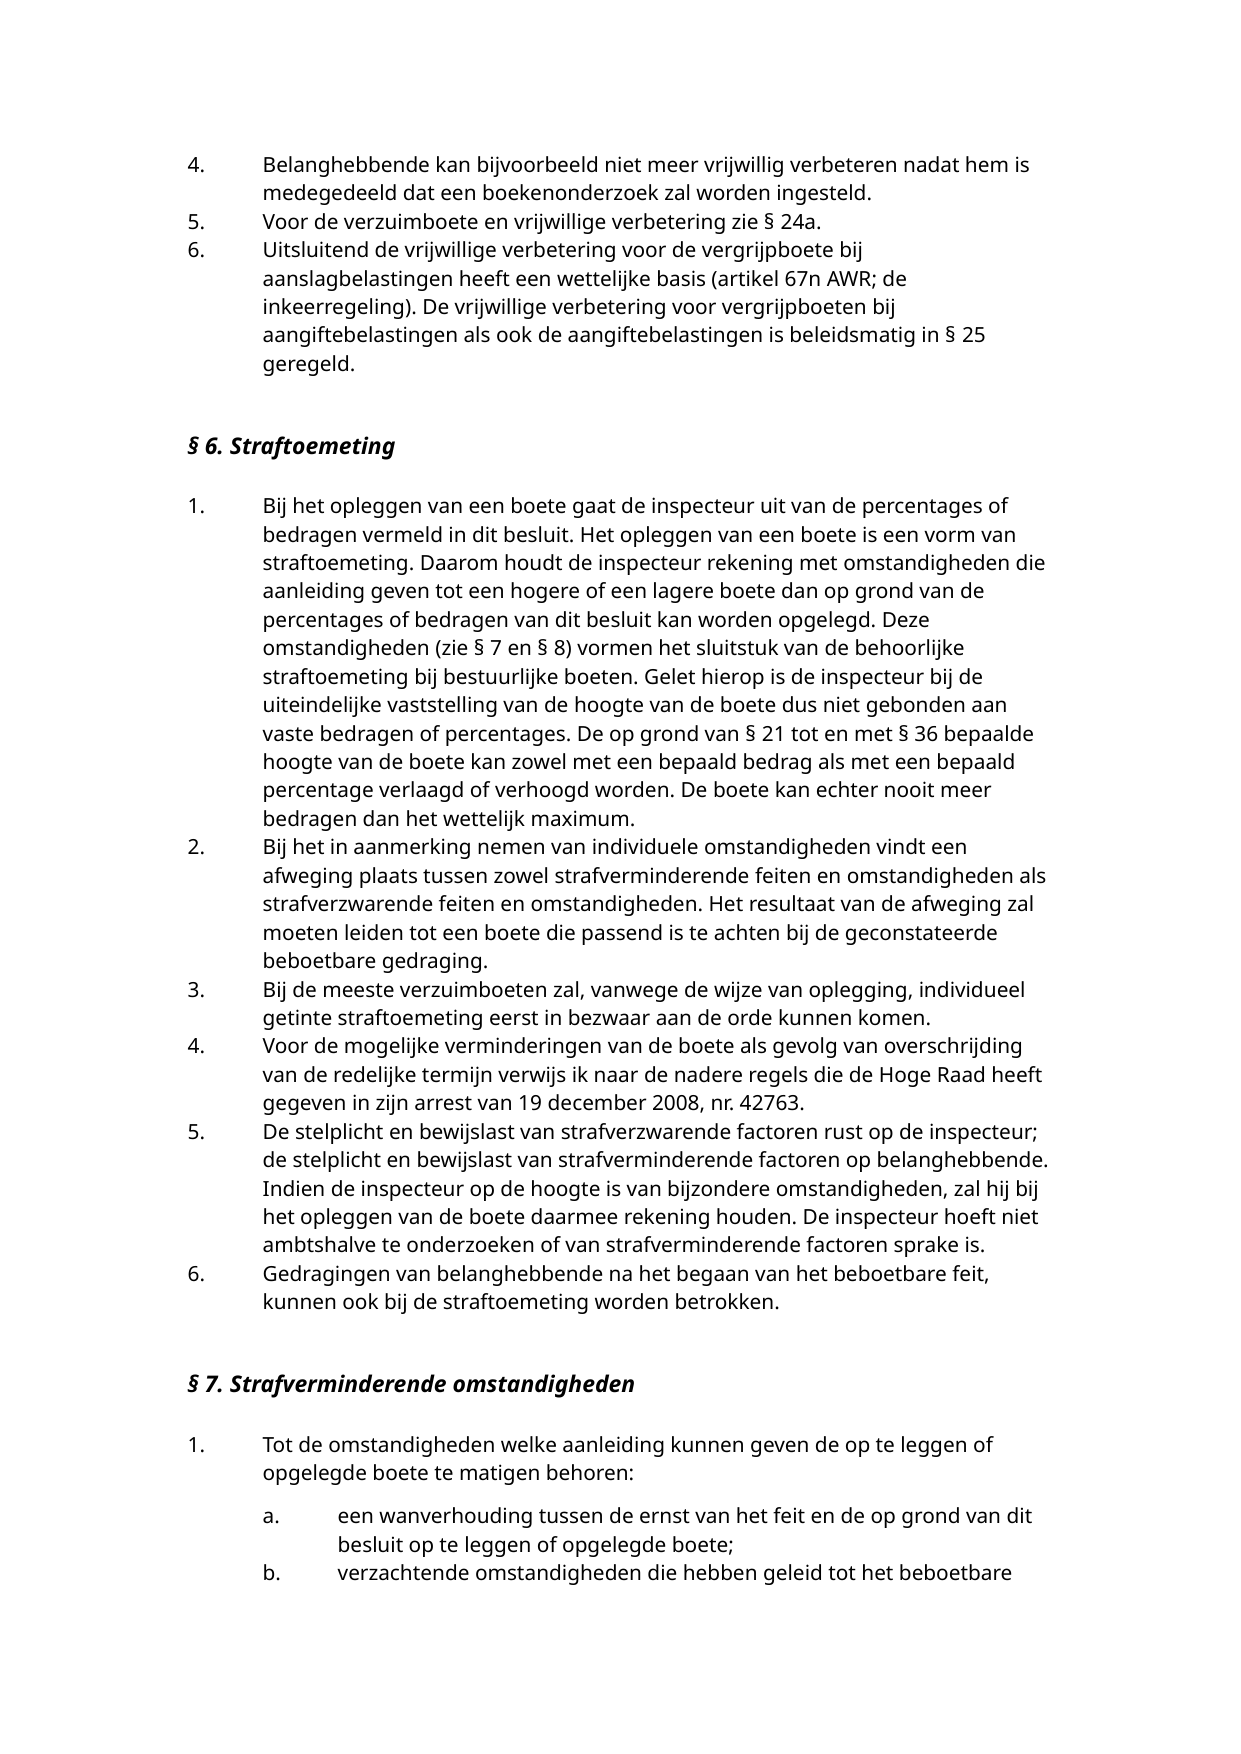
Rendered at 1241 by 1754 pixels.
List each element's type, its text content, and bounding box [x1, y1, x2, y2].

list De stelplicht en bewijslast van strafverzwarende factoren rust op de inspecteur; de stelplicht en bewijslast van strafverminderende factoren op belanghebbende. Indien de inspecteur op de hoogte is van bijzondere omstandigheden, zal hij bij het opleggen van de boete daarmee rekening houden. De inspecteur hoeft niet ambtshalve te onderzoeken of van strafverminderende factoren sprake is. [187, 1117, 1053, 1259]
list Voor de mogelijke verminderingen van de boete als gevolg van overschrijding van de redelijke termijn verwijs ik naar de nadere regels die de Hoge Raad heeft gegeven in zijn arrest van 19 december 2008, nr. 42763. [187, 1032, 1053, 1117]
list Uitsluitend de vrijwillige verbetering voor de vergrijpboete bij aanslagbelastingen heeft een wettelijke basis (artikel 67n AWR; de inkeerregeling). De vrijwillige verbetering voor vergrijpboeten bij aangiftebelastingen als ook de aangiftebelastingen is beleidsmatig in § 25 geregeld. [187, 235, 1053, 377]
list Belanghebbende kan bijvoorbeeld niet meer vrijwillig verbeteren nadat hem is medegedeeld dat een boekenonderzoek zal worden ingesteld. [187, 150, 1053, 207]
list Gedragingen van belanghebbende na het begaan van het beboetbare feit, kunnen ook bij de straftoemeting worden betrokken. [187, 1259, 1053, 1316]
list Bij de meeste verzuimboeten zal, vanwege de wijze van oplegging, individueel getinte straftoemeting eerst in bezwaar aan de orde kunnen komen. [187, 975, 1053, 1032]
list Voor de verzuimboete en vrijwillige verbetering zie § 24a. [187, 207, 1053, 235]
list een wanverhouding tussen de ernst van het feit en de op grond van dit besluit op te leggen of opgelegde boete; [262, 1502, 1053, 1558]
list verzachtende omstandigheden die hebben geleid tot het beboetbare [262, 1558, 1053, 1587]
list Bij het in aanmerking nemen van individuele omstandigheden vindt een afweging plaats tussen zowel strafverminderende feiten en omstandigheden als strafverzwarende feiten en omstandigheden. Het resultaat van de afweging zal moeten leiden tot een boete die passend is te achten bij de geconstateerde beboetbare gedraging. [187, 832, 1053, 975]
subtitle § 6. Straftoemeting [187, 430, 1053, 461]
subtitle § 7. Strafverminderende omstandigheden [187, 1368, 1053, 1400]
list Bij het opleggen van een boete gaat de inspecteur uit van de percentages of bedragen vermeld in dit besluit. Het opleggen van een boete is een vorm van straftoemeting. Daarom houdt de inspecteur rekening met omstandigheden die aanleiding geven tot een hogere of een lagere boete dan op grond van de percentages of bedragen van dit besluit kan worden opgelegd. Deze omstandigheden (zie § 7 en § 8) vormen het sluitstuk van de behoorlijke straftoemeting bij bestuurlijke boeten. Gelet hierop is de inspecteur bij de uiteindelijke vaststelling van de hoogte van de boete dus niet gebonden aan vaste bedragen of percentages. De op grond van § 21 tot en met § 36 bepaalde hoogte van de boete kan zowel met een bepaald bedrag als met een bepaald percentage verlaagd of verhoogd worden. De boete kan echter nooit meer bedragen dan het wettelijk maximum. [187, 491, 1053, 832]
list Tot de omstandigheden welke aanleiding kunnen geven de op te leggen of opgelegde boete te matigen behoren: [187, 1430, 1053, 1487]
